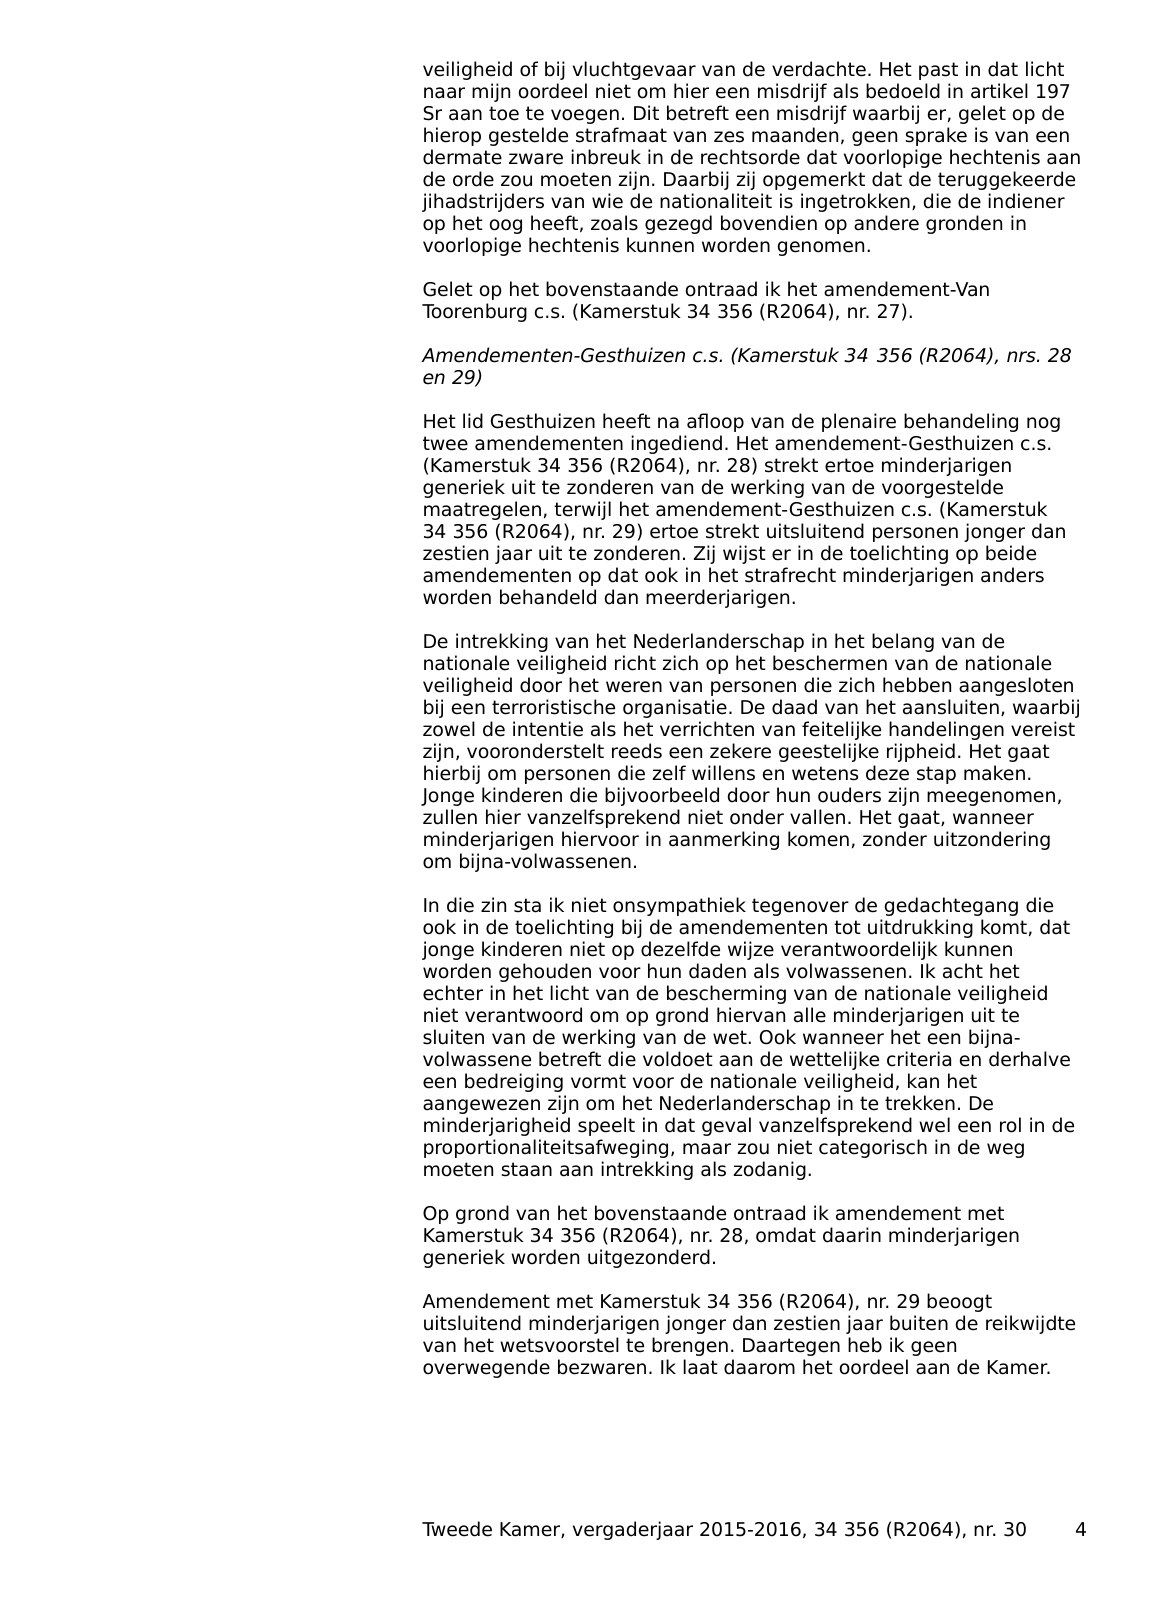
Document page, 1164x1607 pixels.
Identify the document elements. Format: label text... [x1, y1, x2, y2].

text Het lid Gesthuizen heeft na afloop van de plenaire behandeling nog twee amendementen ingediend. Het amendement-Gesthuizen c.s. (Kamerstuk 34 356 (R2064), nr. 28) strekt ertoe minderjarigen generiek uit te zonderen van de werking van de voorgestelde maatregelen, terwijl het amendement-Gesthuizen c.s. (Kamerstuk 34 356 (R2064), nr. 29) ertoe strekt uitsluitend personen jonger dan zestien jaar uit te zonderen. Zij wijst er in de toelichting op beide amendementen op dat ook in het strafrecht minderjarigen anders worden behandeld dan meerderjarigen. [422, 411, 1087, 609]
text veiligheid of bij vluchtgevaar van de verdachte. Het past in dat licht naar mijn oordeel niet om hier een misdrijf als bedoeld in artikel 197 Sr aan toe te voegen. Dit betreft een misdrijf waarbij er, gelet op de hierop gestelde strafmaat van zes maanden, geen sprake is van een dermate zware inbreuk in de rechtsorde dat voorlopige hechtenis aan de orde zou moeten zijn. Daarbij zij opgemerkt dat de teruggekeerde jihadstrijders van wie de nationaliteit is ingetrokken, die de indiener op het oog heeft, zoals gezegd bovendien op andere gronden in voorlopige hechtenis kunnen worden genomen. [422, 59, 1087, 257]
text De intrekking van het Nederlanderschap in het belang van de nationale veiligheid richt zich op het beschermen van de nationale veiligheid door het weren van personen die zich hebben aangesloten bij een terroristische organisatie. De daad van het aansluiten, waarbij zowel de intentie als het verrichten van feitelijke handelingen vereist zijn, vooronderstelt reeds een zekere geestelijke rijpheid. Het gaat hierbij om personen die zelf willens en wetens deze stap maken. Jonge kinderen die bijvoorbeeld door hun ouders zijn meegenomen, zullen hier vanzelfsprekend niet onder vallen. Het gaat, wanneer minderjarigen hiervoor in aanmerking komen, zonder uitzondering om bijna-volwassenen. [422, 631, 1087, 873]
text Amendement met Kamerstuk 34 356 (R2064), nr. 29 beoogt uitsluitend minderjarigen jonger dan zestien jaar buiten de reikwijdte van het wetsvoorstel te brengen. Daartegen heb ik geen overwegende bezwaren. Ik laat daarom het oordeel aan de Kamer. [422, 1291, 1087, 1379]
text In die zin sta ik niet onsympathiek tegenover de gedachtegang die ook in de toelichting bij de amendementen tot uitdrukking komt, dat jonge kinderen niet op dezelfde wijze verantwoordelijk kunnen worden gehouden voor hun daden als volwassenen. Ik acht het echter in het licht van de bescherming van de nationale veiligheid niet verantwoord om op grond hiervan alle minderjarigen uit te sluiten van de werking van de wet. Ook wanneer het een bijna-volwassene betreft die voldoet aan de wettelijke criteria en derhalve een bedreiging vormt voor de nationale veiligheid, kan het aangewezen zijn om het Nederlanderschap in te trekken. De minderjarigheid speelt in dat geval vanzelfsprekend wel een rol in de proportionaliteitsafweging, maar zou niet categorisch in de weg moeten staan aan intrekking als zodanig. [422, 895, 1087, 1181]
subtitle Amendementen-Gesthuizen c.s. (Kamerstuk 34 356 (R2064), nrs. 28 en 29) [422, 345, 1087, 389]
text Gelet op het bovenstaande ontraad ik het amendement-Van Toorenburg c.s. (Kamerstuk 34 356 (R2064), nr. 27). [422, 279, 1087, 323]
text Op grond van het bovenstaande ontraad ik amendement met Kamerstuk 34 356 (R2064), nr. 28, omdat daarin minderjarigen generiek worden uitgezonderd. [422, 1203, 1087, 1269]
